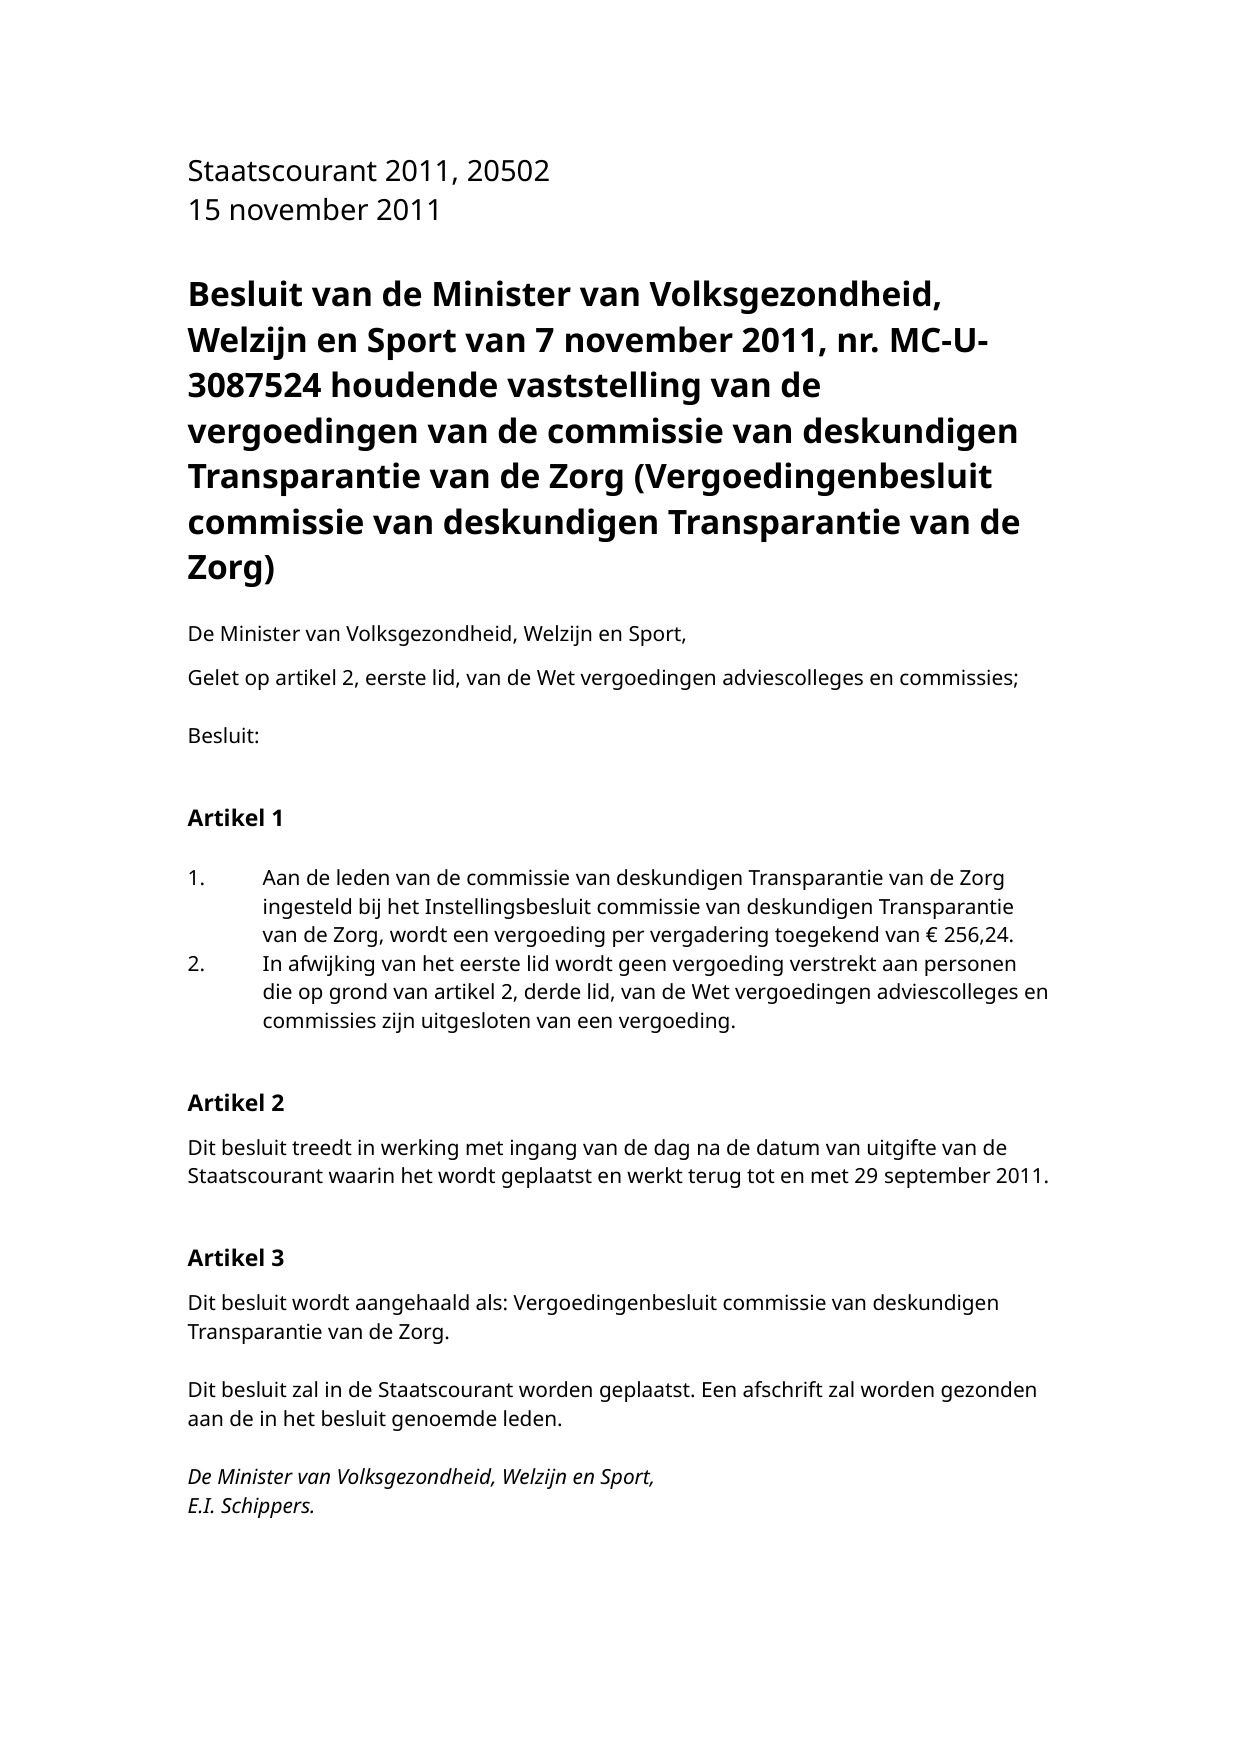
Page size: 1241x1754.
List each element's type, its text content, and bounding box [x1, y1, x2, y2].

subtitle Artikel 1 [187, 802, 1053, 833]
subtitle Besluit van de Minister van Volksgezondheid, Welzijn en Sport van 7 november 2011, nr. MC-U-3087524 houdende vaststelling van de vergoedingen van de commissie van deskundigen Transparantie van de Zorg (Vergoedingenbesluit commissie van deskundigen Transparantie van de Zorg) [187, 271, 1053, 589]
text De Minister van Volksgezondheid, Welzijn en Sport, [187, 619, 1053, 648]
text Staatscourant 2011, 20502 [187, 150, 1053, 190]
text E.I. Schippers. [187, 1491, 1053, 1519]
text 15 november 2011 [187, 190, 1053, 229]
text Dit besluit zal in de Staatscourant worden geplaatst. Een afschrift zal worden gezonden aan de in het besluit genoemde leden. [187, 1375, 1053, 1432]
list Aan de leden van de commissie van deskundigen Transparantie van de Zorg ingesteld bij het Instellingsbesluit commissie van deskundigen Transparantie van de Zorg, wordt een vergoeding per vergadering toegekend van € 256,24. [187, 863, 1053, 949]
text Dit besluit treedt in werking met ingang van de dag na de datum van uitgifte van de Staatscourant waarin het wordt geplaatst en werkt terug tot en met 29 september 2011. [187, 1133, 1053, 1190]
text Gelet op artikel 2, eerste lid, van de Wet vergoedingen adviescolleges en commissies; [187, 663, 1053, 691]
subtitle Artikel 2 [187, 1087, 1053, 1118]
text Dit besluit wordt aangehaald als: Vergoedingenbesluit commissie van deskundigen Transparantie van de Zorg. [187, 1288, 1053, 1345]
text Besluit: [187, 721, 1053, 750]
list In afwijking van het eerste lid wordt geen vergoeding verstrekt aan personen die op grond van artikel 2, derde lid, van de Wet vergoedingen adviescolleges en commissies zijn uitgesloten van een vergoeding. [187, 949, 1053, 1034]
text De Minister van Volksgezondheid, Welzijn en Sport, [187, 1462, 1053, 1491]
subtitle Artikel 3 [187, 1242, 1053, 1273]
